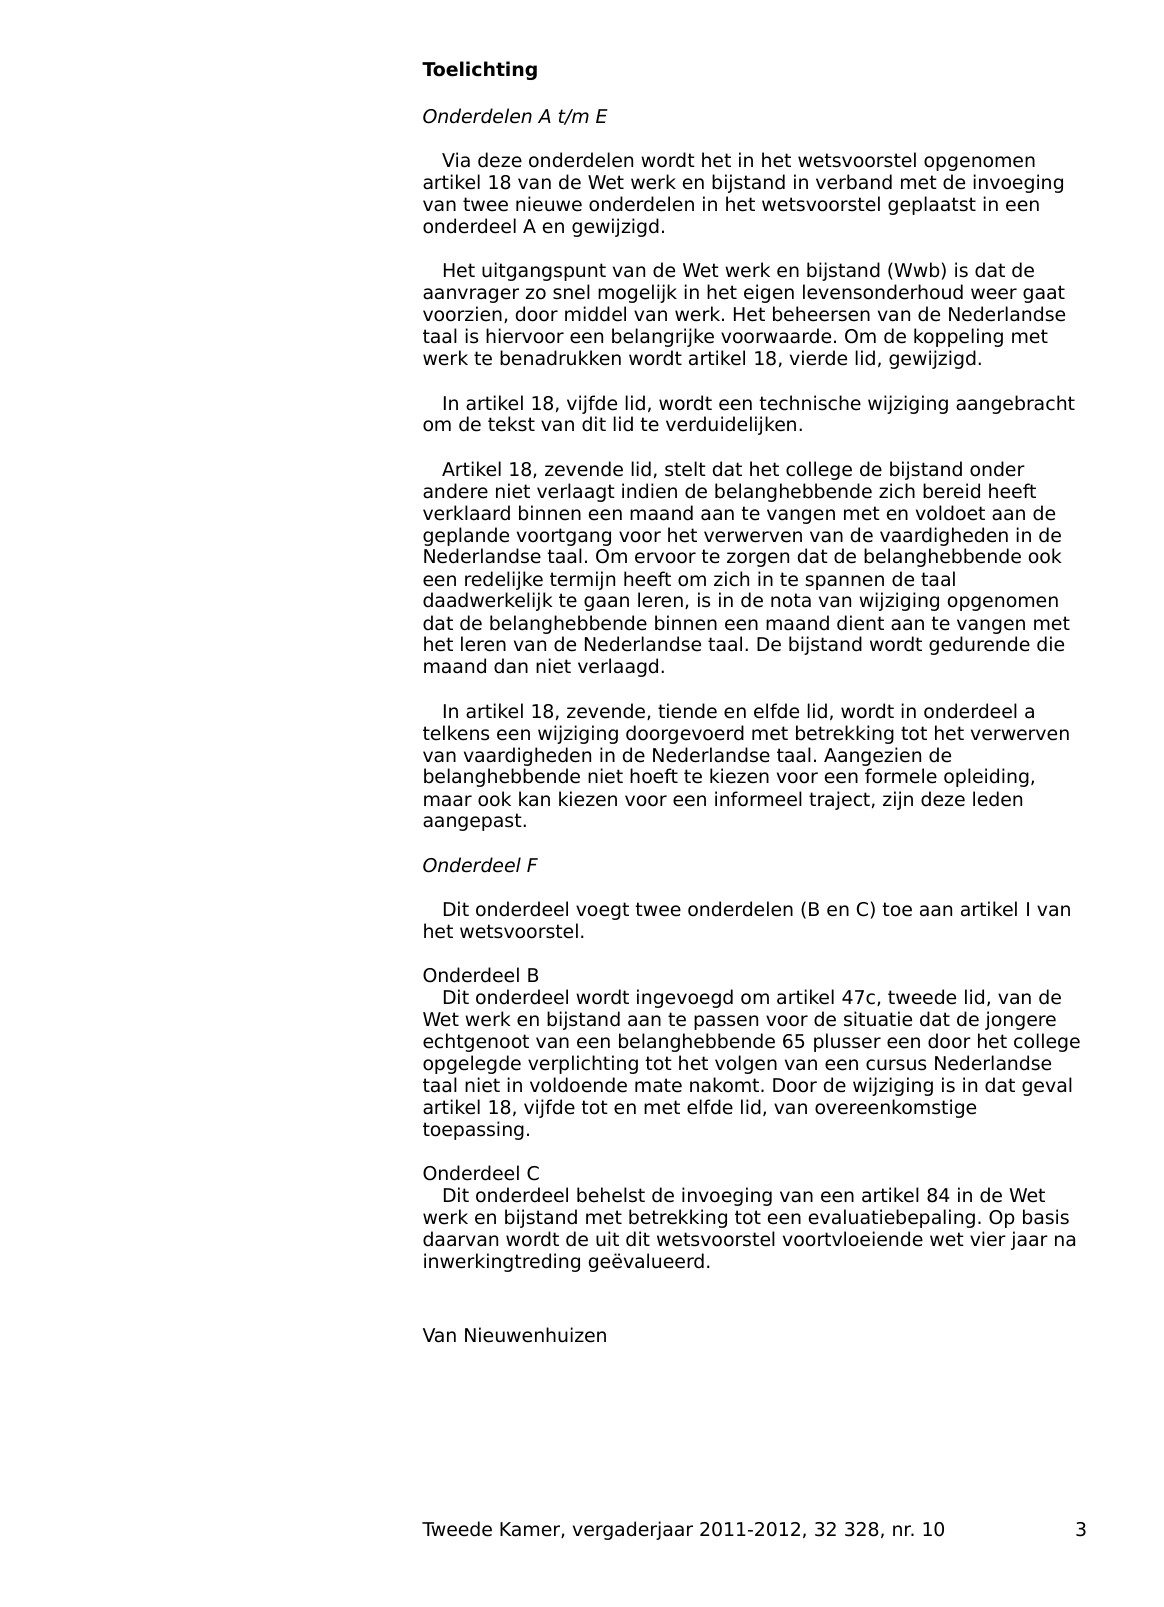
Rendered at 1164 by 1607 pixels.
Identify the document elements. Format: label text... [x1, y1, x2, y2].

subtitle Onderdelen A t/m E [422, 106, 1087, 128]
subtitle Onderdeel B [422, 965, 1087, 987]
text Dit onderdeel behelst de invoeging van een artikel 84 in de Wet werk en bijstand met betrekking tot een evaluatiebepaling. Op basis daarvan wordt de uit dit wetsvoorstel voortvloeiende wet vier jaar na inwerkingtreding geëvalueerd. [422, 1185, 1087, 1273]
subtitle Onderdeel C [422, 1163, 1087, 1185]
text In artikel 18, zevende, tiende en elfde lid, wordt in onderdeel a telkens een wijziging doorgevoerd met betrekking tot het verwerven van vaardigheden in de Nederlandse taal. Aangezien de belanghebbende niet hoeft te kiezen voor een formele opleiding, maar ook kan kiezen voor een informeel traject, zijn deze leden aangepast. [422, 701, 1087, 832]
text Dit onderdeel voegt twee onderdelen (B en C) toe aan artikel I van het wetsvoorstel. [422, 899, 1087, 943]
text Dit onderdeel wordt ingevoegd om artikel 47c, tweede lid, van de Wet werk en bijstand aan te passen voor de situatie dat de jongere echtgenoot van een belanghebbende 65 plusser een door het college opgelegde verplichting tot het volgen van een cursus Nederlandse taal niet in voldoende mate nakomt. Door de wijziging is in dat geval artikel 18, vijfde tot en met elfde lid, van overeenkomstige toepassing. [422, 987, 1087, 1141]
text Het uitgangspunt van de Wet werk en bijstand (Wwb) is dat de aanvrager zo snel mogelijk in het eigen levensonderhoud weer gaat voorzien, door middel van werk. Het beheersen van de Nederlandse taal is hiervoor een belangrijke voorwaarde. Om de koppeling met werk te benadrukken wordt artikel 18, vierde lid, gewijzigd. [422, 260, 1087, 370]
text Van Nieuwenhuizen [422, 1303, 1087, 1347]
text Artikel 18, zevende lid, stelt dat het college de bijstand onder andere niet verlaagt indien de belanghebbende zich bereid heeft verklaard binnen een maand aan te vangen met en voldoet aan de geplande voortgang voor het verwerven van de vaardigheden in de Nederlandse taal. Om ervoor te zorgen dat de belanghebbende ook een redelijke termijn heeft om zich in te spannen de taal daadwerkelijk te gaan leren, is in de nota van wijziging opgenomen dat de belanghebbende binnen een maand dient aan te vangen met het leren van de Nederlandse taal. De bijstand wordt gedurende die maand dan niet verlaagd. [422, 458, 1087, 678]
subtitle Onderdeel F [422, 854, 1087, 877]
text In artikel 18, vijfde lid, wordt een technische wijziging aangebracht om de tekst van dit lid te verduidelijken. [422, 392, 1087, 436]
subtitle Toelichting [422, 59, 1087, 81]
text Via deze onderdelen wordt het in het wetsvoorstel opgenomen artikel 18 van de Wet werk en bijstand in verband met de invoeging van twee nieuwe onderdelen in het wetsvoorstel geplaatst in een onderdeel A en gewijzigd. [422, 150, 1087, 238]
